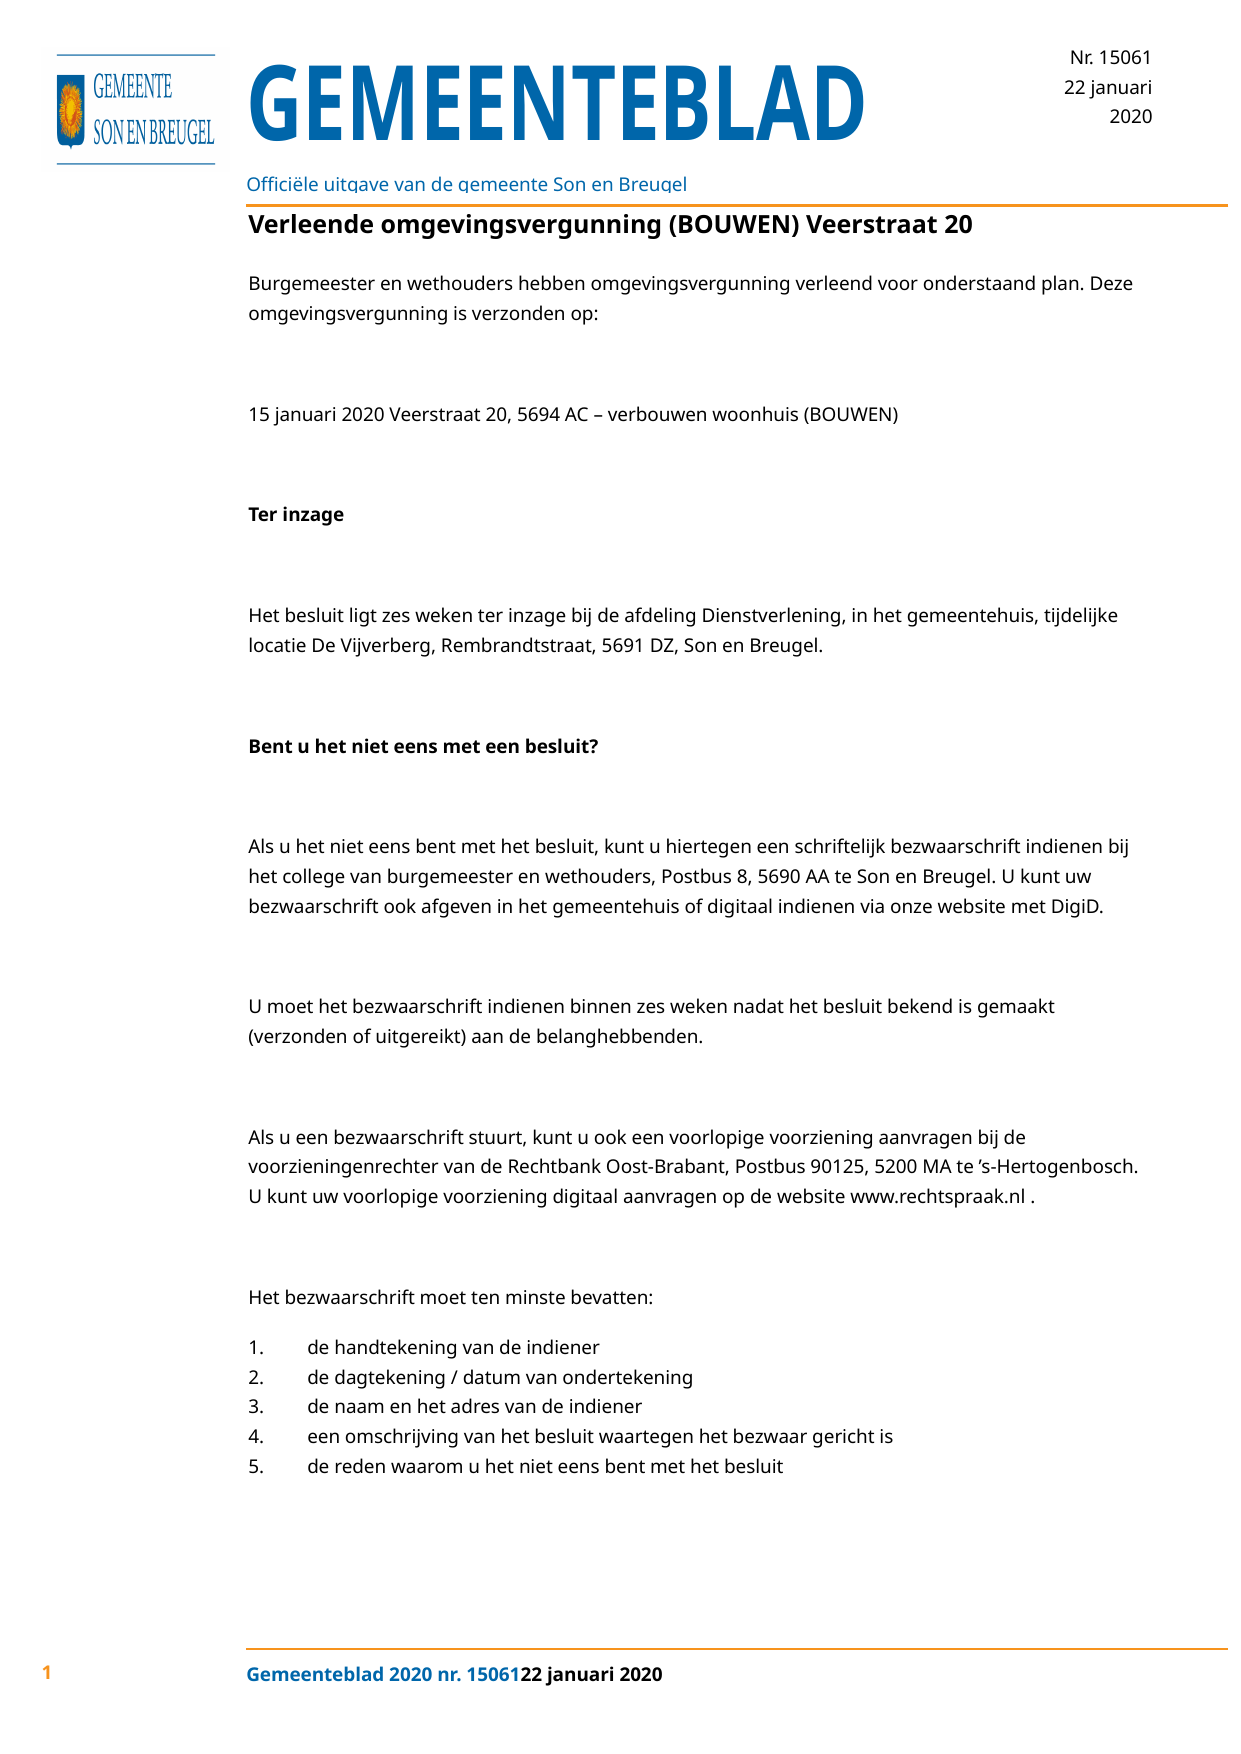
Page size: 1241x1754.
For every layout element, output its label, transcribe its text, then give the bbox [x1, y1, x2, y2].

list de dagtekening / datum van ondertekening [248, 1364, 1152, 1390]
list de reden waarom u het niet eens bent met het besluit [248, 1453, 1152, 1478]
text Het bezwaarschrift moet ten minste bevatten: [248, 1284, 1152, 1310]
list de naam en het adres van de indiener [248, 1394, 1152, 1419]
text Ter inzage [248, 502, 1152, 527]
text U moet het bezwaarschrift indienen binnen zes weken nadat het besluit bekend is gemaakt (verzonden of uitgereikt) aan de belanghebbenden. [248, 994, 1152, 1049]
text Verleende omgevingsvergunning (BOUWEN) Veerstraat 20 [248, 207, 1152, 241]
text Burgemeester en wethouders hebben omgevingsvergunning verleend voor onderstaand plan. Deze omgevingsvergunning is verzonden op: [248, 270, 1152, 326]
text Het besluit ligt zes weken ter inzage bij de afdeling Dienstverlening, in het gemeentehuis, tijdelijke locatie De Vijverberg, Rembrandtstraat, 5691 DZ, Son en Breugel. [248, 602, 1152, 658]
text Als u het niet eens bent met het besluit, kunt u hiertegen een schriftelijk bezwaarschrift indienen bij het college van burgemeester en wethouders, Postbus 8, 5690 AA te Son en Breugel. U kunt uw bezwaarschrift ook afgeven in het gemeentehuis of digitaal indienen via onze website met DigiD. [248, 834, 1152, 918]
list de handtekening van de indiener [248, 1334, 1152, 1360]
text Bent u het niet eens met een besluit? [248, 733, 1152, 758]
text 15 januari 2020 Veerstraat 20, 5694 AC – verbouwen woonhuis (BOUWEN) [248, 401, 1152, 426]
text Als u een bezwaarschrift stuurt, kunt u ook een voorlopige voorziening aanvragen bij de voorzieningenrechter van de Rechtbank Oost-Brabant, Postbus 90125, 5200 MA te ’s-Hertogenbosch. U kunt uw voorlopige voorziening digitaal aanvragen op de website www.rechtspraak.nl . [248, 1124, 1152, 1209]
picture [41, 47, 231, 172]
list een omschrijving van het besluit waartegen het bezwaar gericht is [248, 1423, 1152, 1449]
